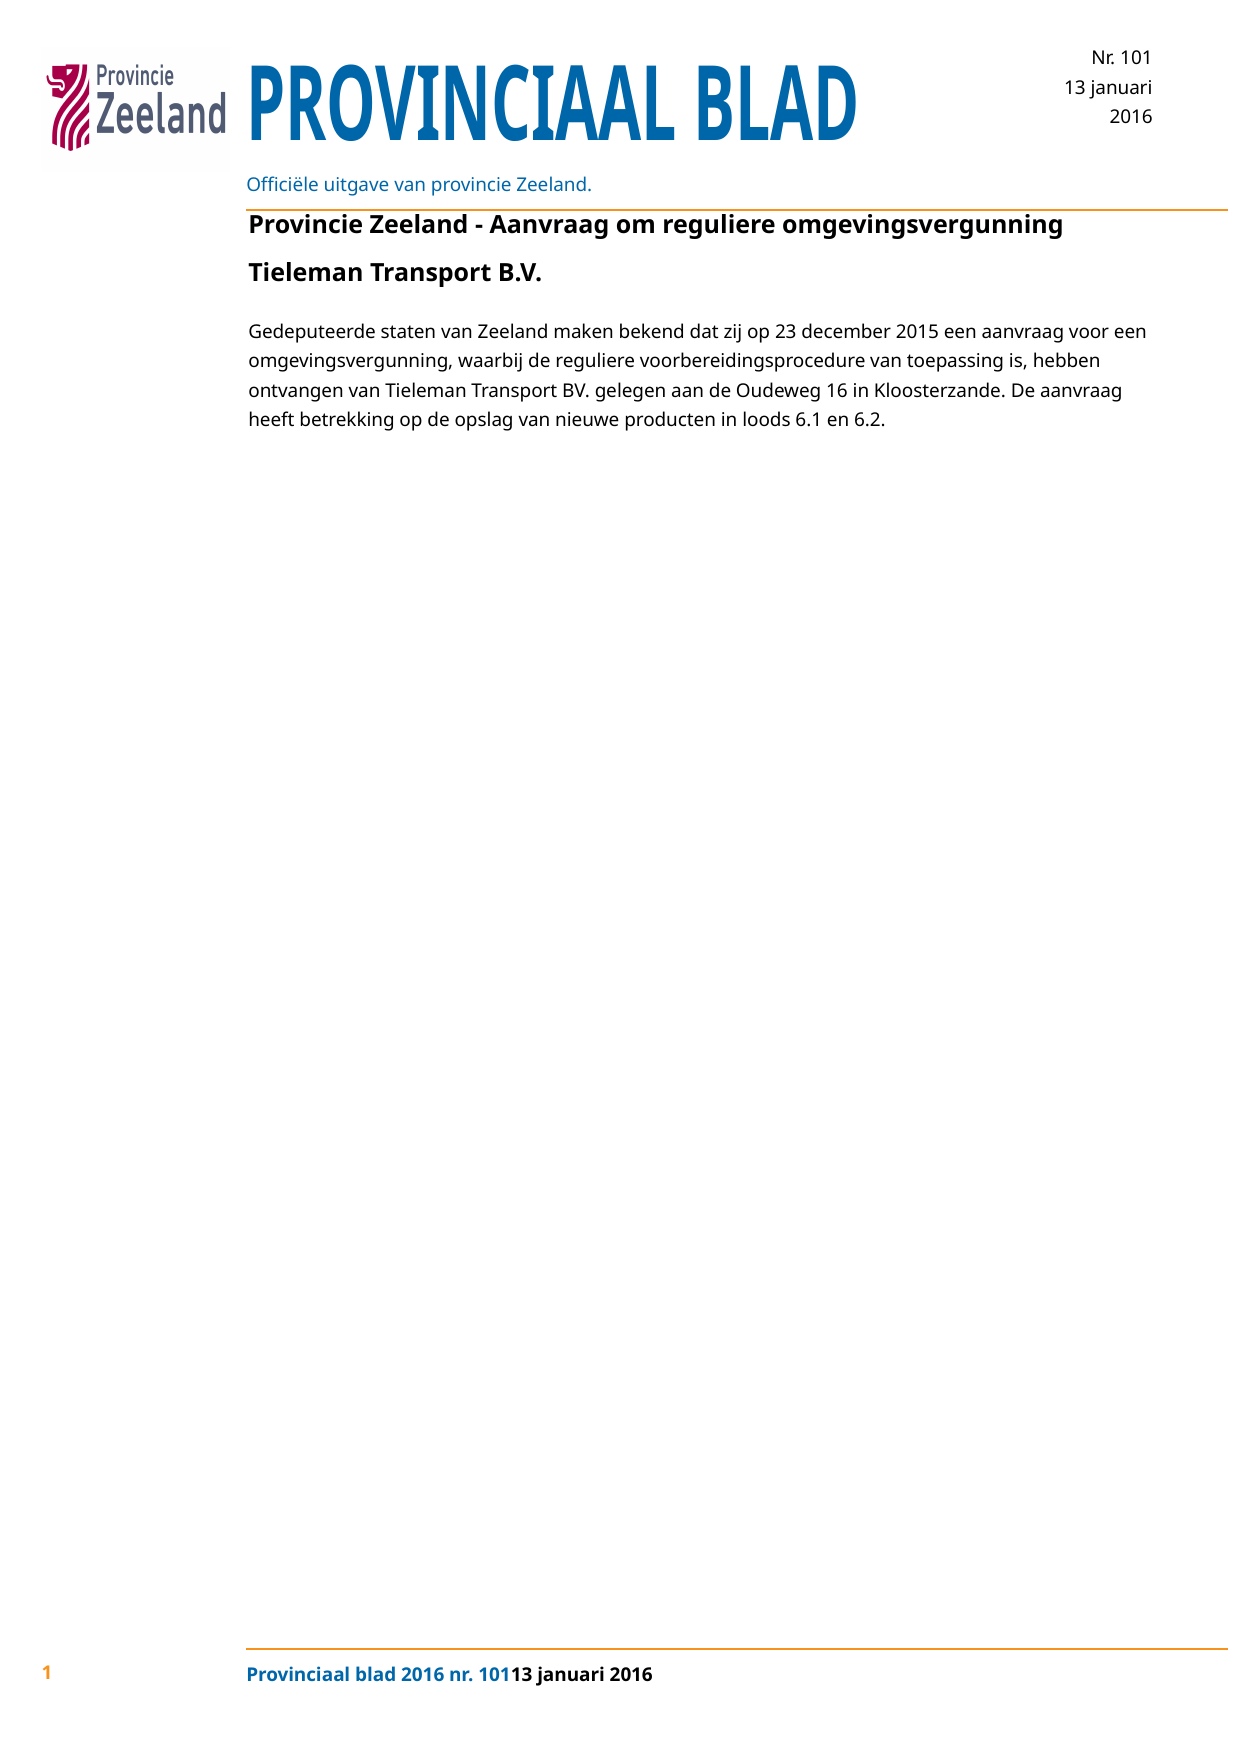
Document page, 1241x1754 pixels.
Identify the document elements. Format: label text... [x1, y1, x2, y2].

text Provincie Zeeland - Aanvraag om reguliere omgevingsvergunning Tieleman Transport B.V. [248, 211, 1152, 288]
picture [41, 47, 231, 172]
text Gedeputeerde staten van Zeeland maken bekend dat zij op 23 december 2015 een aanvraag voor een omgevingsvergunning, waarbij de reguliere voorbereidingsprocedure van toepassing is, hebben ontvangen van Tieleman Transport BV. gelegen aan de Oudeweg 16 in Kloosterzande. De aanvraag heeft betrekking op de opslag van nieuwe producten in loods 6.1 en 6.2. [248, 318, 1152, 432]
